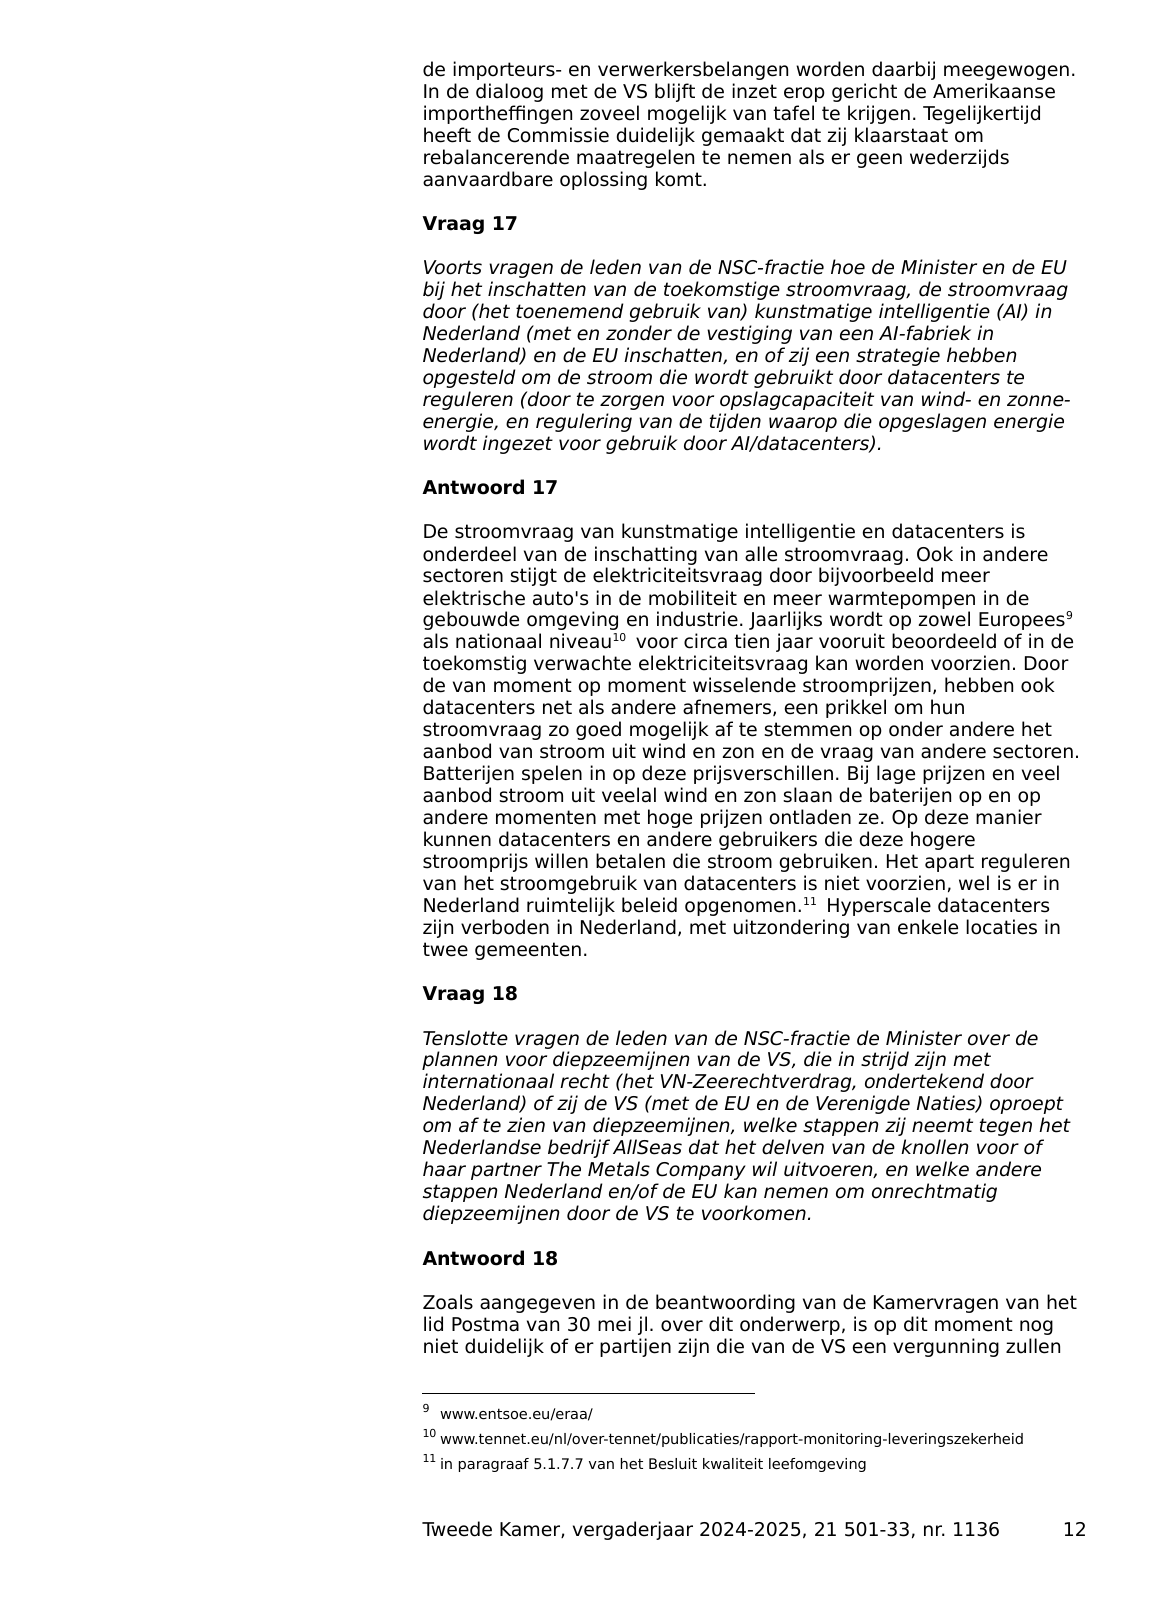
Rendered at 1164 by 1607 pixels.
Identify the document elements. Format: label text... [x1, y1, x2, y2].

text De stroomvraag van kunstmatige intelligentie en datacenters is onderdeel van de inschatting van alle stroomvraag. Ook in andere sectoren stijgt de elektriciteitsvraag door bijvoorbeeld meer elektrische auto's in de mobiliteit en meer warmtepompen in de gebouwde omgeving en industrie. Jaarlijks wordt op zowel Europees als nationaal niveau voor circa tien jaar vooruit beoordeeld of in de toekomstig verwachte elektriciteitsvraag kan worden voorzien. Door de van moment op moment wisselende stroomprijzen, hebben ook datacenters net als andere afnemers, een prikkel om hun stroomvraag zo goed mogelijk af te stemmen op onder andere het aanbod van stroom uit wind en zon en de vraag van andere sectoren. Batterijen spelen in op deze prijsverschillen. Bij lage prijzen en veel aanbod stroom uit veelal wind en zon slaan de baterijen op en op andere momenten met hoge prijzen ontladen ze. Op deze manier kunnen datacenters en andere gebruikers die deze hogere stroomprijs willen betalen die stroom gebruiken. Het apart reguleren van het stroomgebruik van datacenters is niet voorzien, wel is er in Nederland ruimtelijk beleid opgenomen. Hyperscale datacenters zijn verboden in Nederland, met uitzondering van enkele locaties in twee gemeenten. [422, 521, 1087, 961]
text Voorts vragen de leden van de NSC-fractie hoe de Minister en de EU bij het inschatten van de toekomstige stroomvraag, de stroomvraag door (het toenemend gebruik van) kunstmatige intelligentie (AI) in Nederland (met en zonder de vestiging van een AI-fabriek in Nederland) en de EU inschatten, en of zij een strategie hebben opgesteld om de stroom die wordt gebruikt door datacenters te reguleren (door te zorgen voor opslagcapaciteit van wind- en zonne-energie, en regulering van de tijden waarop die opgeslagen energie wordt ingezet voor gebruik door AI/datacenters). [422, 257, 1087, 455]
text de importeurs- en verwerkersbelangen worden daarbij meegewogen. In de dialoog met de VS blijft de inzet erop gericht de Amerikaanse importheffingen zoveel mogelijk van tafel te krijgen. Tegelijkertijd heeft de Commissie duidelijk gemaakt dat zij klaarstaat om rebalancerende maatregelen te nemen als er geen wederzijds aanvaardbare oplossing komt. [422, 59, 1087, 191]
subtitle Antwoord 17 [422, 477, 1087, 499]
text in paragraaf 5.1.7.7 van het Besluit kwaliteit leefomgeving [422, 1452, 1087, 1474]
text Zoals aangegeven in de beantwoording van de Kamervragen van het lid Postma van 30 mei jl. over dit onderwerp, is op dit moment nog niet duidelijk of er partijen zijn die van de VS een vergunning zullen [422, 1292, 1087, 1357]
text www.tennet.eu/nl/over-tennet/publicaties/rapport-monitoring-leveringszekerheid [422, 1427, 1087, 1449]
subtitle Vraag 17 [422, 213, 1087, 235]
subtitle Antwoord 18 [422, 1247, 1087, 1269]
text Tenslotte vragen de leden van de NSC-fractie de Minister over de plannen voor diepzeemijnen van de VS, die in strijd zijn met internationaal recht (het VN-Zeerechtverdrag, ondertekend door Nederland) of zij de VS (met de EU en de Verenigde Naties) oproept om af te zien van diepzeemijnen, welke stappen zij neemt tegen het Nederlandse bedrijf AllSeas dat het delven van de knollen voor of haar partner The Metals Company wil uitvoeren, en welke andere stappen Nederland en/of de EU kan nemen om onrechtmatig diepzeemijnen door de VS te voorkomen. [422, 1027, 1087, 1225]
subtitle Vraag 18 [422, 983, 1087, 1005]
text www.entsoe.eu/eraa/ [422, 1402, 1087, 1424]
